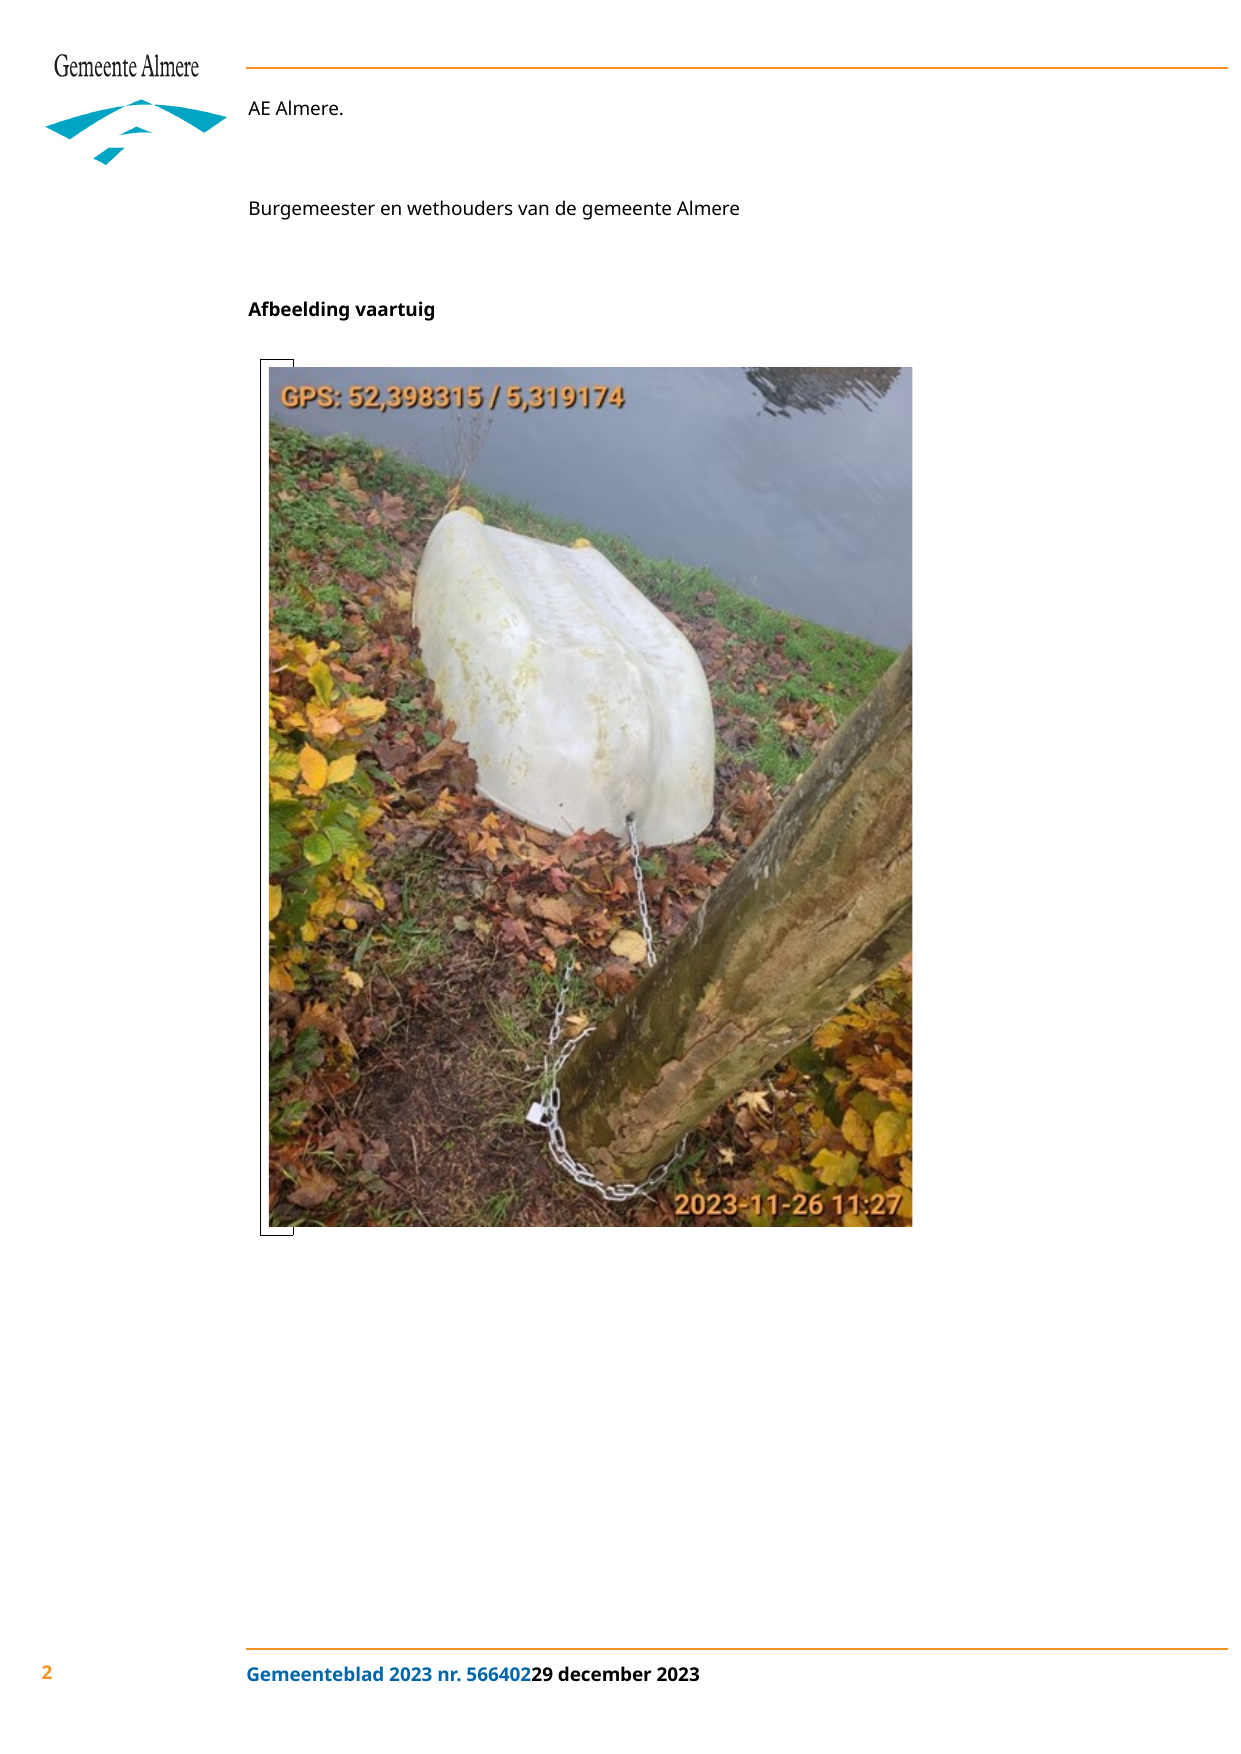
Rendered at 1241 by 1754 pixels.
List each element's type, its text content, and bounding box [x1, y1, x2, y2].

picture [41, 47, 231, 172]
picture [268, 367, 913, 1227]
text Burgemeester en wethouders van de gemeente Almere [248, 196, 1152, 221]
text Afbeelding vaartuig [248, 296, 1152, 322]
text AE Almere. [248, 95, 1152, 121]
